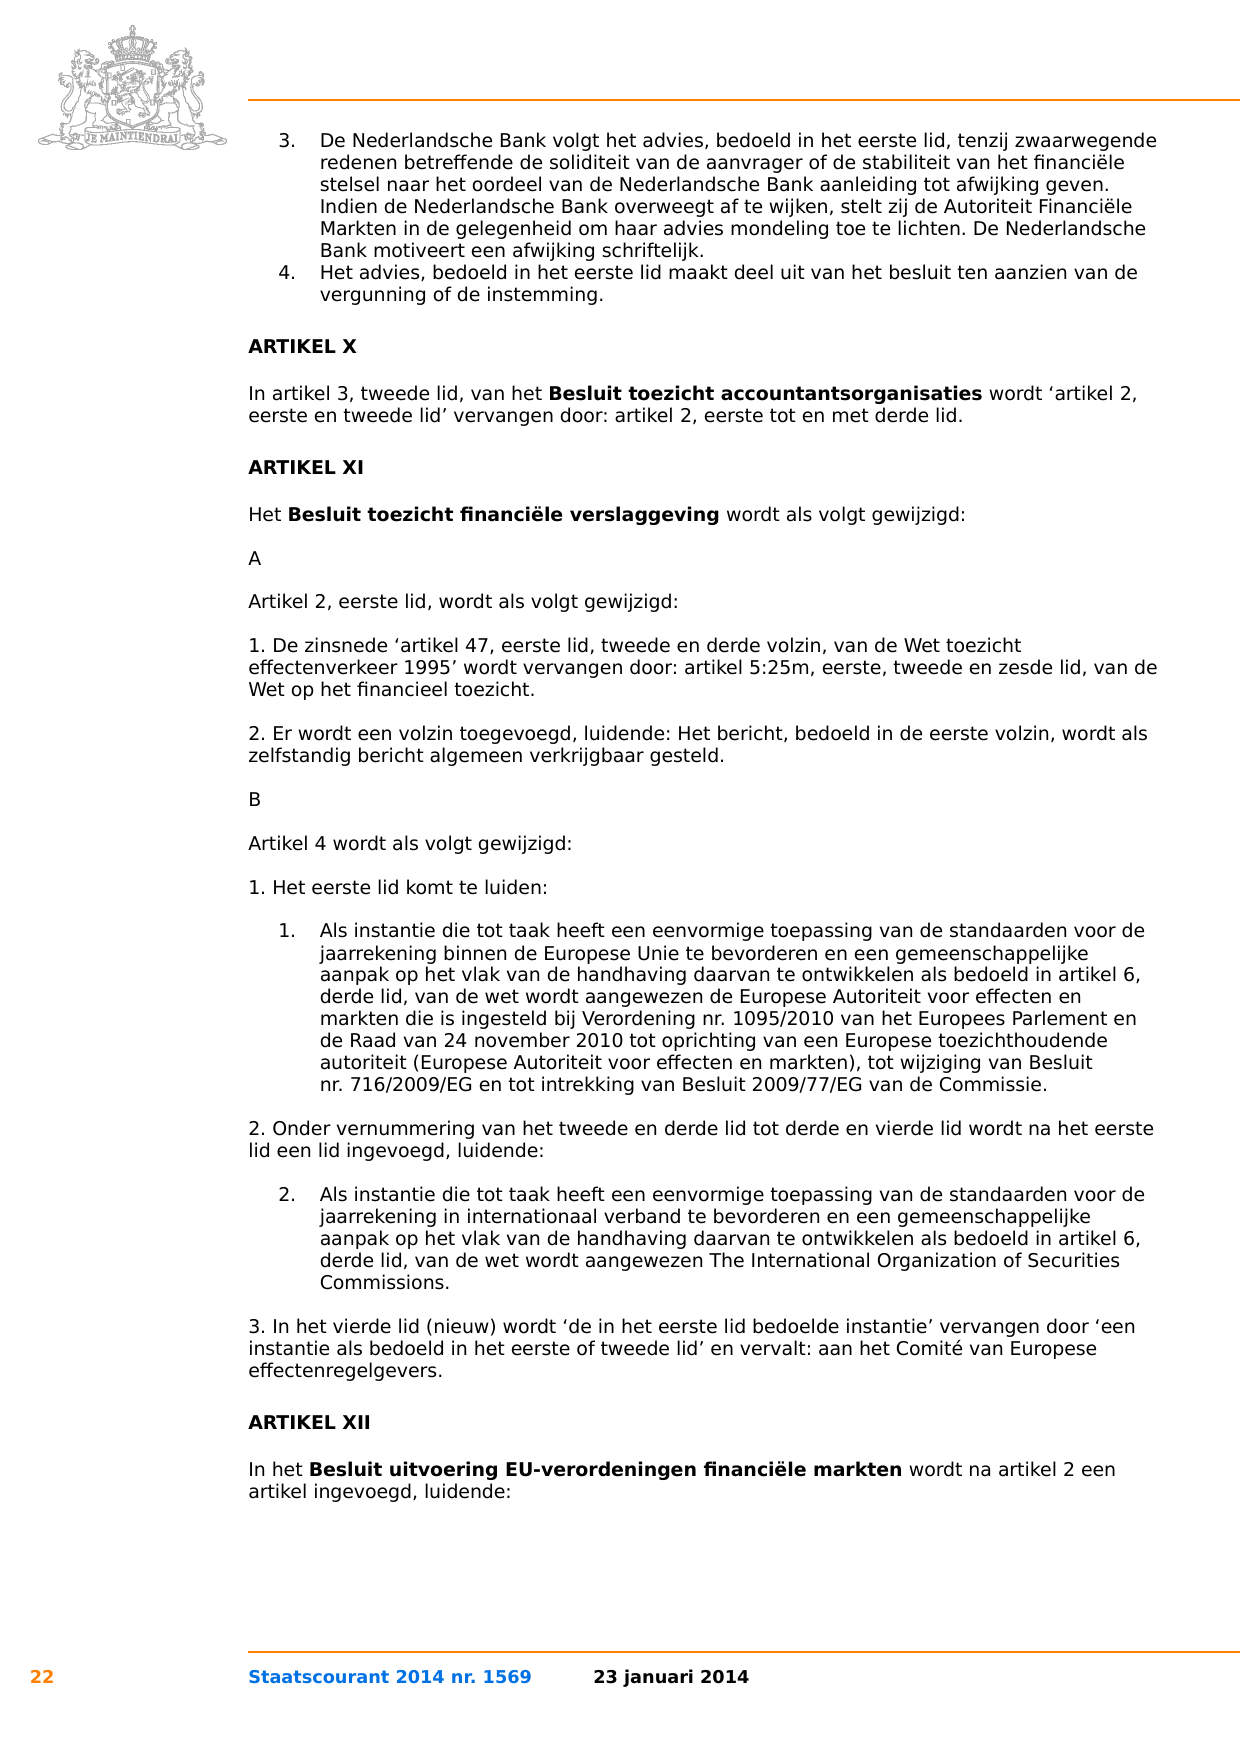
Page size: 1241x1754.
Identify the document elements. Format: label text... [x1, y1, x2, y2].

text 3. In het vierde lid (nieuw) wordt ‘de in het eerste lid bedoelde instantie’ vervangen door ‘een instantie als bedoeld in het eerste of tweede lid’ en vervalt: aan het Comité van Europese effectenregelgevers. [248, 1316, 1163, 1382]
text 1. Het eerste lid komt te luiden: [248, 877, 1163, 898]
text 3. De Nederlandsche Bank volgt het advies, bedoeld in het eerste lid, tenzij zwaarwegende redenen betreffende de soliditeit van de aanvrager of de stabiliteit van het financiële stelsel naar het oordeel van de Nederlandsche Bank aanleiding tot afwijking geven. Indien de Nederlandsche Bank overweegt af te wijken, stelt zij de Autoriteit Financiële Markten in de gelegenheid om haar advies mondeling toe te lichten. De Nederlandsche Bank motiveert een afwijking schriftelijk. [278, 130, 1163, 262]
text 2. Onder vernummering van het tweede en derde lid tot derde en vierde lid wordt na het eerste lid een lid ingevoegd, luidende: [248, 1118, 1163, 1162]
text Artikel 4 wordt als volgt gewijzigd: [248, 833, 1163, 855]
text A [248, 547, 1163, 569]
text 2. Er wordt een volzin toegevoegd, luidende: Het bericht, bedoeld in de eerste volzin, wordt als zelfstandig bericht algemeen verkrijgbaar gesteld. [248, 723, 1163, 767]
subtitle ARTIKEL X [248, 336, 1163, 358]
text B [248, 789, 1163, 811]
subtitle ARTIKEL XII [248, 1412, 1163, 1434]
text Het Besluit toezicht financiële verslaggeving wordt als volgt gewijzigd: [248, 504, 1163, 526]
text 1. Als instantie die tot taak heeft een eenvormige toepassing van de standaarden voor de jaarrekening binnen de Europese Unie te bevorderen en een gemeenschappelijke aanpak op het vlak van de handhaving daarvan te ontwikkelen als bedoeld in artikel 6, derde lid, van de wet wordt aangewezen de Europese Autoriteit voor effecten en markten die is ingesteld bij Verordening nr. 1095/2010 van het Europees Parlement en de Raad van 24 november 2010 tot oprichting van een Europese toezichthoudende autoriteit (Europese Autoriteit voor effecten en markten), tot wijziging van Besluit nr. 716/2009/EG en tot intrekking van Besluit 2009/77/EG van de Commissie. [278, 920, 1163, 1096]
text In het Besluit uitvoering EU-verordeningen financiële markten wordt na artikel 2 een artikel ingevoegd, luidende: [248, 1459, 1163, 1503]
picture [38, 25, 227, 150]
subtitle ARTIKEL XI [248, 457, 1163, 479]
text 4. Het advies, bedoeld in het eerste lid maakt deel uit van het besluit ten aanzien van de vergunning of de instemming. [278, 262, 1163, 306]
text Artikel 2, eerste lid, wordt als volgt gewijzigd: [248, 591, 1163, 613]
text 2. Als instantie die tot taak heeft een eenvormige toepassing van de standaarden voor de jaarrekening in internationaal verband te bevorderen en een gemeenschappelijke aanpak op het vlak van de handhaving daarvan te ontwikkelen als bedoeld in artikel 6, derde lid, van de wet wordt aangewezen The International Organization of Securities Commissions. [278, 1184, 1163, 1294]
text 1. De zinsnede ‘artikel 47, eerste lid, tweede en derde volzin, van de Wet toezicht effectenverkeer 1995’ wordt vervangen door: artikel 5:25m, eerste, tweede en zesde lid, van de Wet op het financieel toezicht. [248, 635, 1163, 701]
text In artikel 3, tweede lid, van het Besluit toezicht accountantsorganisaties wordt ‘artikel 2, eerste en tweede lid’ vervangen door: artikel 2, eerste tot en met derde lid. [248, 383, 1163, 427]
